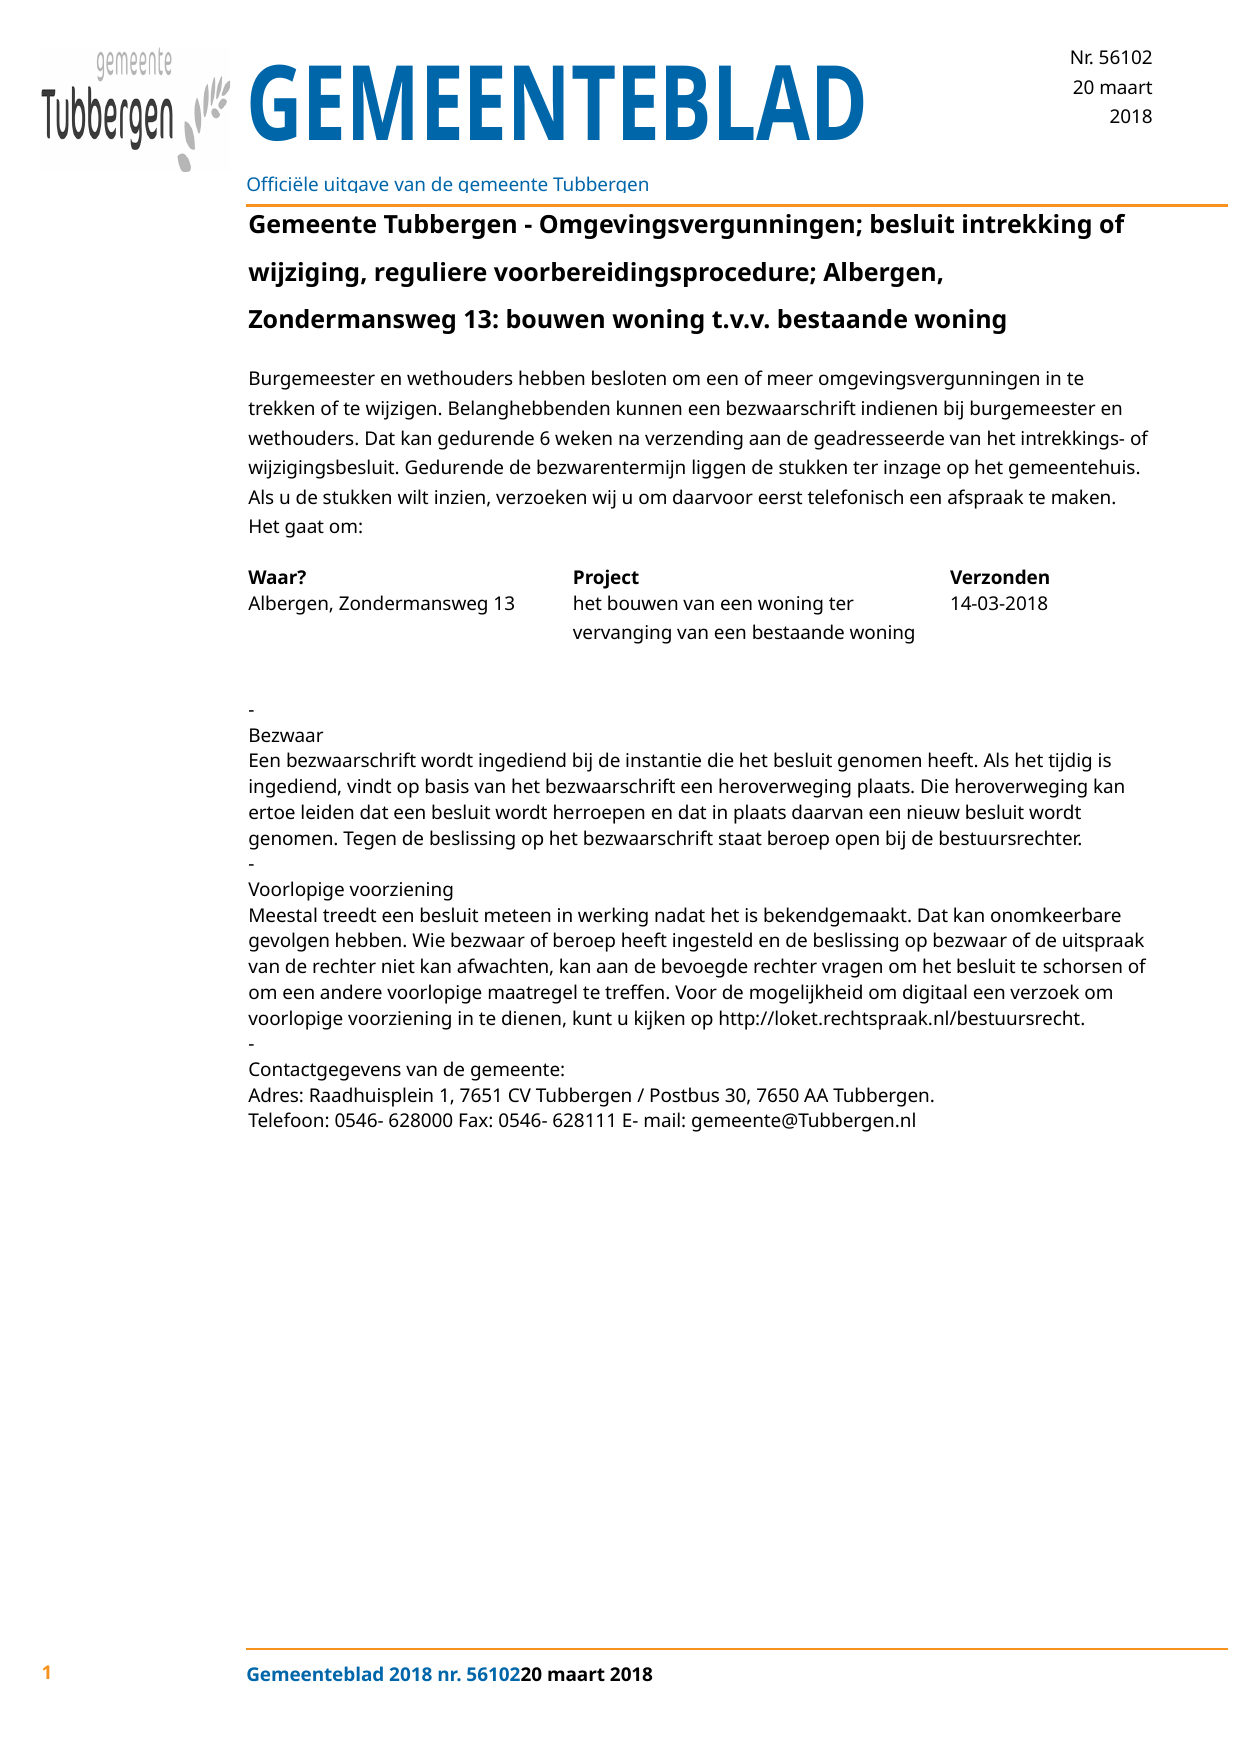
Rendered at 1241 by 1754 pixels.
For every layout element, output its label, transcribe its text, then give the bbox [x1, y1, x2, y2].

text - [248, 850, 1152, 876]
table_cell Albergen, Zondermansweg 13 [248, 590, 573, 645]
text Burgemeester en wethouders hebben besloten om een of meer omgevingsvergunningen in te trekken of te wijzigen. Belanghebbenden kunnen een bezwaarschrift indienen bij burgemeester en wethouders. Dat kan gedurende 6 weken na verzending aan de geadresseerde van het intrekkings- of wijzigingsbesluit. Gedurende de bezwarentermijn liggen de stukken ter inzage op het gemeentehuis. Als u de stukken wilt inzien, verzoeken wij u om daarvoor eerst telefonisch een afspraak te maken. Het gaat om: [248, 366, 1152, 539]
text - [248, 1031, 1152, 1056]
text Een bezwaarschrift wordt ingediend bij de instantie die het besluit genomen heeft. Als het tijdig is ingediend, vindt op basis van het bezwaarschrift een heroverweging plaats. Die heroverweging kan ertoe leiden dat een besluit wordt herroepen en dat in plaats daarvan een nieuw besluit wordt genomen. Tegen de beslissing op het bezwaarschrift staat beroep open bij de bestuursrechter. [248, 747, 1152, 850]
text Contactgegevens van de gemeente: [248, 1056, 1152, 1082]
text Voorlopige voorziening [248, 876, 1152, 902]
text Telefoon: 0546- 628000 Fax: 0546- 628111 E- mail: gemeente@Tubbergen.nl [248, 1108, 1152, 1133]
table_cell 14-03-2018 [950, 590, 1152, 645]
table_header Project [573, 564, 950, 590]
text Gemeente Tubbergen - Omgevingsvergunningen; besluit intrekking of wijziging, reguliere voorbereidingsprocedure; Albergen, Zondermansweg 13: bouwen woning t.v.v. bestaande woning [248, 207, 1152, 336]
table_header Verzonden [950, 564, 1152, 590]
text Bezwaar [248, 722, 1152, 747]
text - [248, 696, 1152, 722]
picture [41, 47, 231, 172]
text Adres: Raadhuisplein 1, 7651 CV Tubbergen / Postbus 30, 7650 AA Tubbergen. [248, 1082, 1152, 1108]
table_header Waar? [248, 564, 573, 590]
text Meestal treedt een besluit meteen in werking nadat het is bekendgemaakt. Dat kan onomkeerbare gevolgen hebben. Wie bezwaar of beroep heeft ingesteld en de beslissing op bezwaar of de uitspraak van de rechter niet kan afwachten, kan aan de bevoegde rechter vragen om het besluit te schorsen of om een andere voorlopige maatregel te treffen. Voor de mogelijkheid om digitaal een verzoek om voorlopige voorziening in te dienen, kunt u kijken op http://loket.rechtspraak.nl/bestuursrecht. [248, 902, 1152, 1031]
table_cell het bouwen van een woning ter vervanging van een bestaande woning [573, 590, 950, 645]
